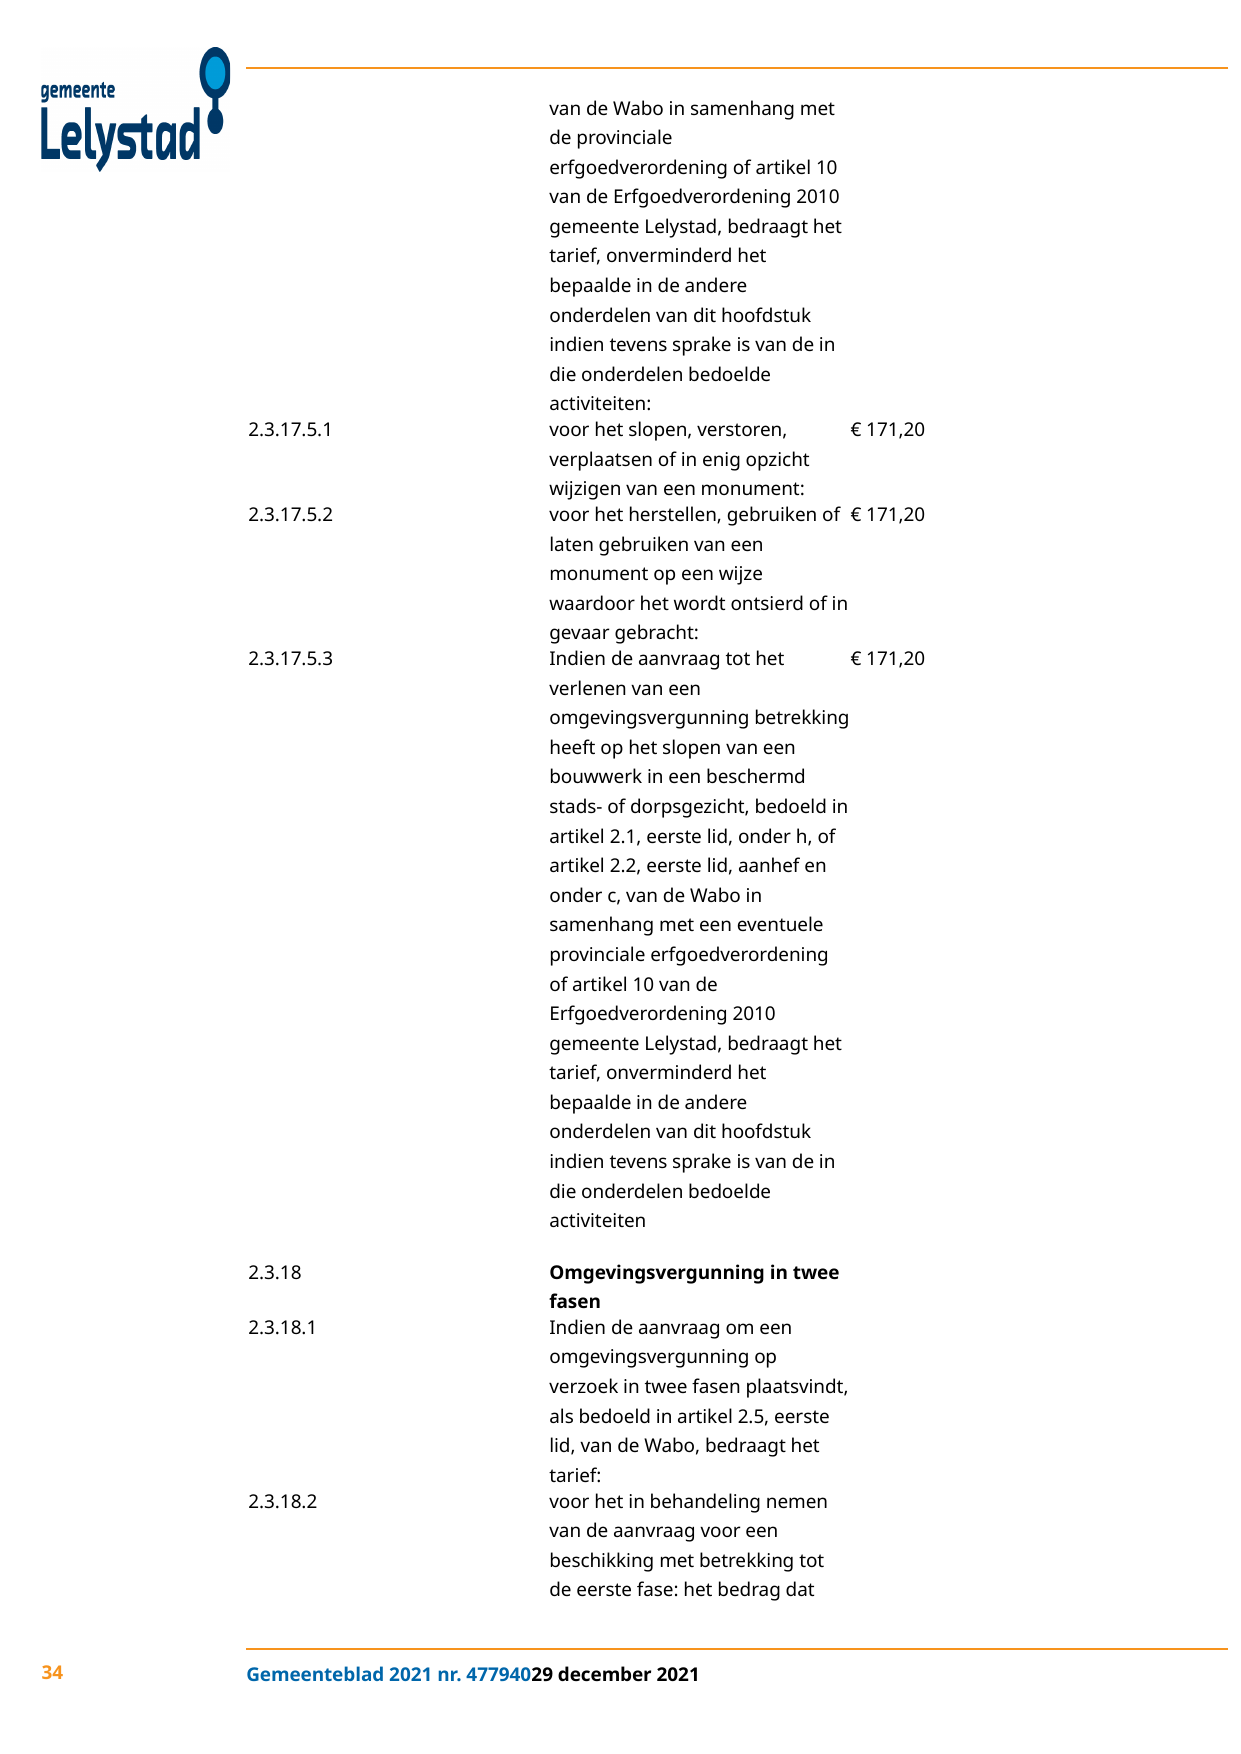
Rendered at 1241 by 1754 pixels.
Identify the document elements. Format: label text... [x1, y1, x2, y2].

table_cell € 171,20 [850, 501, 1152, 645]
table_cell 2.3.17.5.3 [248, 645, 549, 1233]
table_cell [850, 1314, 1152, 1488]
table_cell [850, 1259, 1152, 1314]
table_cell [248, 1233, 549, 1259]
table_cell 2.3.18.1 [248, 1314, 549, 1488]
table_cell 2.3.17.5.2 [248, 501, 549, 645]
table_cell 2.3.17.5.1 [248, 416, 549, 501]
table_cell [549, 1233, 850, 1259]
table_cell Indien de aanvraag om een omgevingsvergunning op verzoek in twee fasen plaatsvindt, als bedoeld in artikel 2.5, eerste lid, van de Wabo, bedraagt het tarief: [549, 1314, 850, 1488]
table_cell voor het slopen, verstoren, verplaatsen of in enig opzicht wijzigen van een monument: [549, 416, 850, 501]
table_cell van de Wabo in samenhang met de provinciale erfgoedverordening of artikel 10 van de Erfgoedverordening 2010 gemeente Lelystad, bedraagt het tarief, onverminderd het bepaalde in de andere onderdelen van dit hoofdstuk indien tevens sprake is van de in die onderdelen bedoelde activiteiten: [549, 95, 850, 416]
table_cell Indien de aanvraag tot het verlenen van een omgevingsvergunning betrekking heeft op het slopen van een bouwwerk in een beschermd stads- of dorpsgezicht, bedoeld in artikel 2.1, eerste lid, onder h, of artikel 2.2, eerste lid, aanhef en onder c, van de Wabo in samenhang met een eventuele provinciale erfgoedverordening of artikel 10 van de Erfgoedverordening 2010 gemeente Lelystad, bedraagt het tarief, onverminderd het bepaalde in de andere onderdelen van dit hoofdstuk indien tevens sprake is van de in die onderdelen bedoelde activiteiten [549, 645, 850, 1233]
table_cell Omgevingsvergunning in twee fasen [549, 1259, 850, 1314]
table_cell 2.3.18.2 [248, 1488, 549, 1602]
table_cell [850, 95, 1152, 416]
table_cell [850, 1233, 1152, 1259]
picture [41, 47, 231, 172]
table_cell [850, 1488, 1152, 1602]
table_cell € 171,20 [850, 645, 1152, 1233]
table_cell 2.3.18 [248, 1259, 549, 1314]
table_cell voor het in behandeling nemen van de aanvraag voor een beschikking met betrekking tot de eerste fase: het bedrag dat [549, 1488, 850, 1602]
table_cell voor het herstellen, gebruiken of laten gebruiken van een monument op een wijze waardoor het wordt ontsierd of in gevaar gebracht: [549, 501, 850, 645]
table_cell [248, 95, 549, 416]
table_cell € 171,20 [850, 416, 1152, 501]
